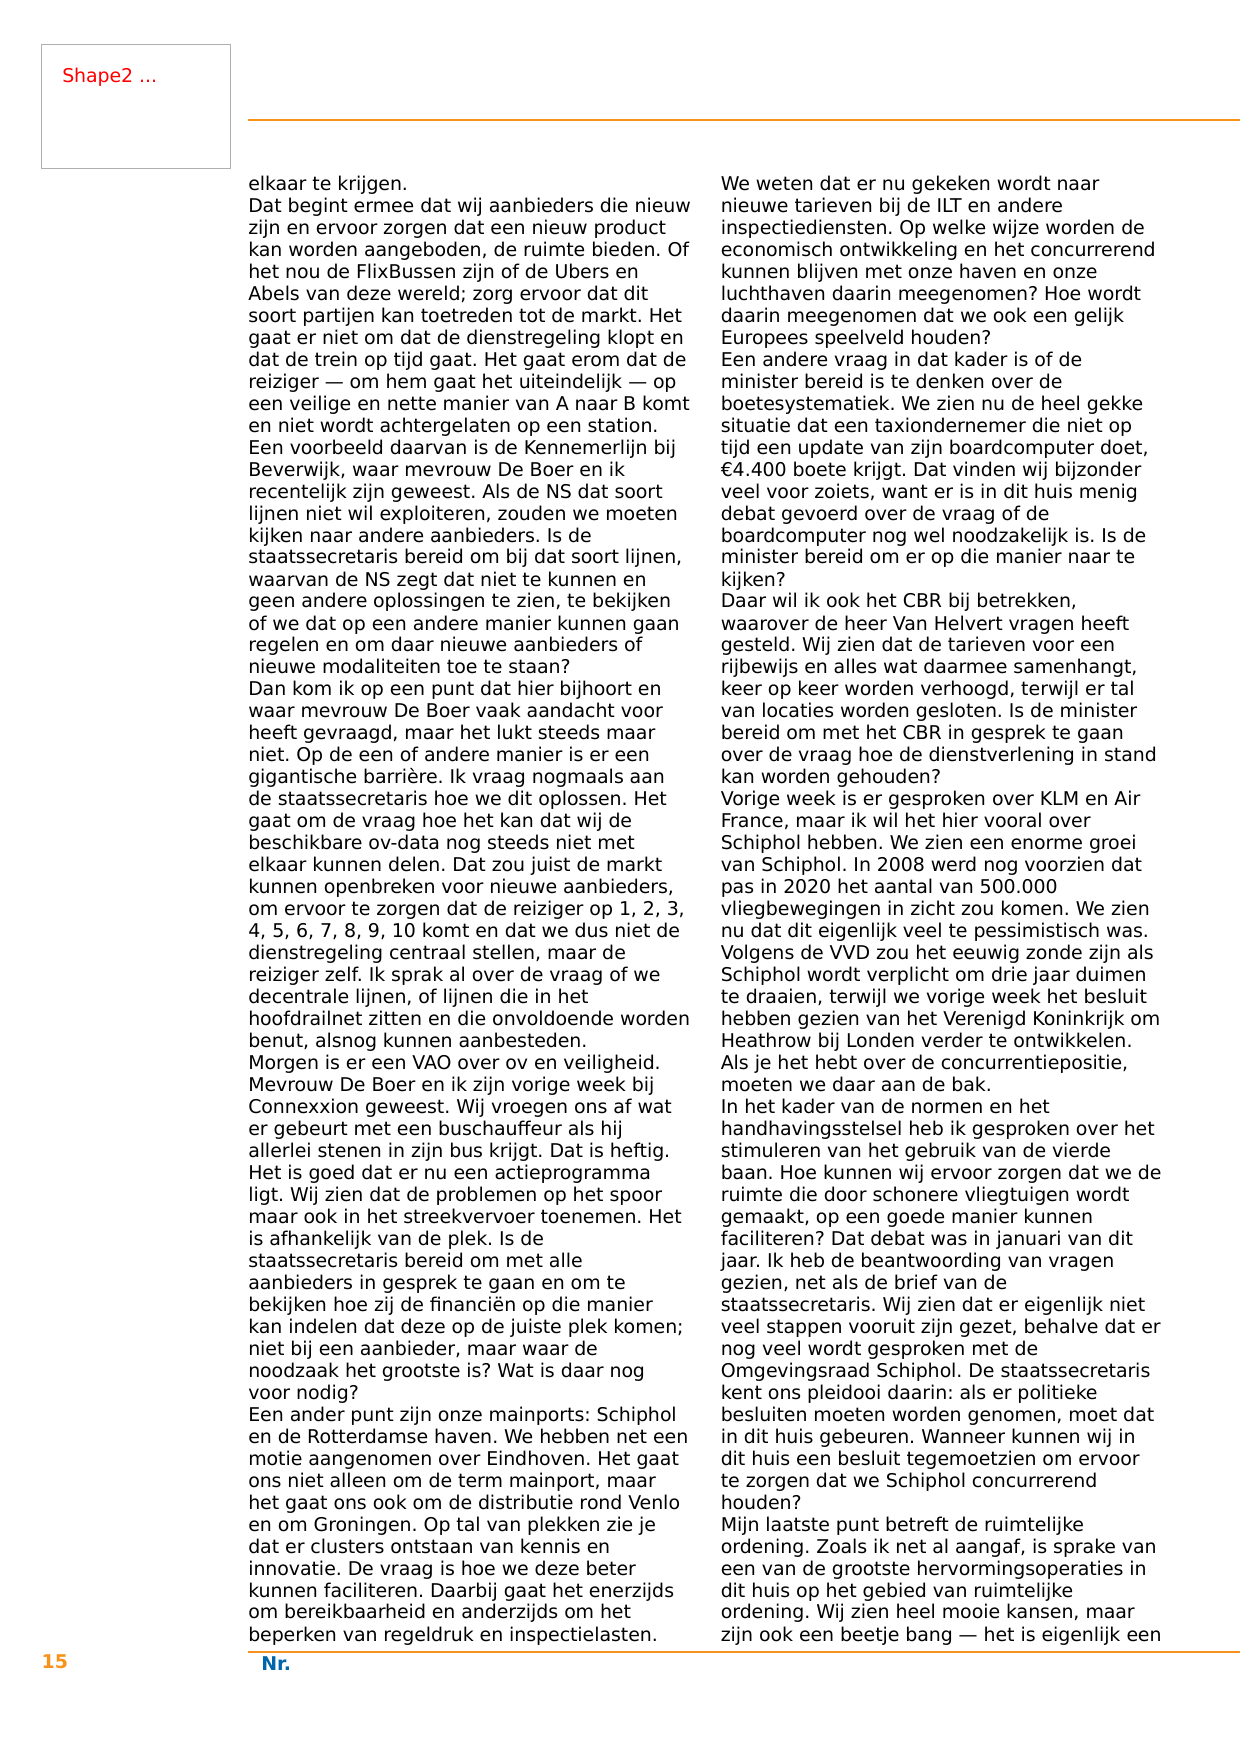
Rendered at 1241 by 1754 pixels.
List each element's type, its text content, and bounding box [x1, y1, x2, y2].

text Dat begint ermee dat wij aanbieders die nieuw zijn en ervoor zorgen dat een nieuw product kan worden aangeboden, de ruimte bieden. Of het nou de FlixBussen zijn of de Ubers en Abels van deze wereld; zorg ervoor dat dit soort partijen kan toetreden tot de markt. Het gaat er niet om dat de dienstregeling klopt en dat de trein op tijd gaat. Het gaat erom dat de reiziger — om hem gaat het uiteindelijk — op een veilige en nette manier van A naar B komt en niet wordt achtergelaten op een station. Een voorbeeld daarvan is de Kennemerlijn bij Beverwijk, waar mevrouw De Boer en ik recentelijk zijn geweest. Als de NS dat soort lijnen niet wil exploiteren, zouden we moeten kijken naar andere aanbieders. Is de staatssecretaris bereid om bij dat soort lijnen, waarvan de NS zegt dat niet te kunnen en geen andere oplossingen te zien, te bekijken of we dat op een andere manier kunnen gaan regelen en om daar nieuwe aanbieders of nieuwe modaliteiten toe te staan? [248, 195, 691, 678]
text We weten dat er nu gekeken wordt naar nieuwe tarieven bij de ILT en andere inspectiediensten. Op welke wijze worden de economisch ontwikkeling en het concurrerend kunnen blijven met onze haven en onze luchthaven daarin meegenomen? Hoe wordt daarin meegenomen dat we ook een gelijk Europees speelveld houden? [721, 173, 1163, 349]
text Een ander punt zijn onze mainports: Schiphol en de Rotterdamse haven. We hebben net een motie aangenomen over Eindhoven. Het gaat ons niet alleen om de term mainport, maar het gaat ons ook om de distributie rond Venlo en om Groningen. Op tal van plekken zie je dat er clusters ontstaan van kennis en innovatie. De vraag is hoe we deze beter kunnen faciliteren. Daarbij gaat het enerzijds om bereikbaarheid en anderzijds om het beperken van regeldruk en inspectielasten. [248, 1404, 691, 1645]
text Een andere vraag in dat kader is of de minister bereid is te denken over de boetesystematiek. We zien nu de heel gekke situatie dat een taxiondernemer die niet op tijd een update van zijn boardcomputer doet, €4.400 boete krijgt. Dat vinden wij bijzonder veel voor zoiets, want er is in dit huis menig debat gevoerd over de vraag of de boardcomputer nog wel noodzakelijk is. Is de minister bereid om er op die manier naar te kijken? [721, 349, 1163, 590]
text Mijn laatste punt betreft de ruimtelijke ordening. Zoals ik net al aangaf, is sprake van een van de grootste hervormingsoperaties in dit huis op het gebied van ruimtelijke ordening. Wij zien heel mooie kansen, maar zijn ook een beetje bang — het is eigenlijk een [721, 1513, 1163, 1645]
text Daar wil ik ook het CBR bij betrekken, waarover de heer Van Helvert vragen heeft gesteld. Wij zien dat de tarieven voor een rijbewijs en alles wat daarmee samenhangt, keer op keer worden verhoogd, terwijl er tal van locaties worden gesloten. Is de minister bereid om met het CBR in gesprek te gaan over de vraag hoe de dienstverlening in stand kan worden gehouden? [721, 590, 1163, 788]
text In het kader van de normen en het handhavingsstelsel heb ik gesproken over het stimuleren van het gebruik van de vierde baan. Hoe kunnen wij ervoor zorgen dat we de ruimte die door schonere vliegtuigen wordt gemaakt, op een goede manier kunnen faciliteren? Dat debat was in januari van dit jaar. Ik heb de beantwoording van vragen gezien, net als de brief van de staatssecretaris. Wij zien dat er eigenlijk niet veel stappen vooruit zijn gezet, behalve dat er nog veel wordt gesproken met de Omgevingsraad Schiphol. De staatssecretaris kent ons pleidooi daarin: als er politieke besluiten moeten worden genomen, moet dat in dit huis gebeuren. Wanneer kunnen wij in dit huis een besluit tegemoetzien om ervoor te zorgen dat we Schiphol concurrerend houden? [721, 1096, 1163, 1513]
text Morgen is er een VAO over ov en veiligheid. Mevrouw De Boer en ik zijn vorige week bij Connexxion geweest. Wij vroegen ons af wat er gebeurt met een buschauffeur als hij allerlei stenen in zijn bus krijgt. Dat is heftig. Het is goed dat er nu een actieprogramma ligt. Wij zien dat de problemen op het spoor maar ook in het streekvervoer toenemen. Het is afhankelijk van de plek. Is de staatssecretaris bereid om met alle aanbieders in gesprek te gaan en om te bekijken hoe zij de financiën op die manier kan indelen dat deze op de juiste plek komen; niet bij een aanbieder, maar waar de noodzaak het grootste is? Wat is daar nog voor nodig? [248, 1052, 691, 1404]
text Dan kom ik op een punt dat hier bijhoort en waar mevrouw De Boer vaak aandacht voor heeft gevraagd, maar het lukt steeds maar niet. Op de een of andere manier is er een gigantische barrière. Ik vraag nogmaals aan de staatssecretaris hoe we dit oplossen. Het gaat om de vraag hoe het kan dat wij de beschikbare ov-data nog steeds niet met elkaar kunnen delen. Dat zou juist de markt kunnen openbreken voor nieuwe aanbieders, om ervoor te zorgen dat de reiziger op 1, 2, 3, 4, 5, 6, 7, 8, 9, 10 komt en dat we dus niet de dienstregeling centraal stellen, maar de reiziger zelf. Ik sprak al over de vraag of we decentrale lijnen, of lijnen die in het hoofdrailnet zitten en die onvoldoende worden benut, alsnog kunnen aanbesteden. [248, 678, 691, 1052]
text elkaar te krijgen. [248, 173, 691, 195]
text Vorige week is er gesproken over KLM en Air France, maar ik wil het hier vooral over Schiphol hebben. We zien een enorme groei van Schiphol. In 2008 werd nog voorzien dat pas in 2020 het aantal van 500.000 vliegbewegingen in zicht zou komen. We zien nu dat dit eigenlijk veel te pessimistisch was. Volgens de VVD zou het eeuwig zonde zijn als Schiphol wordt verplicht om drie jaar duimen te draaien, terwijl we vorige week het besluit hebben gezien van het Verenigd Koninkrijk om Heathrow bij Londen verder te ontwikkelen. Als je het hebt over de concurrentiepositie, moeten we daar aan de bak. [721, 788, 1163, 1096]
